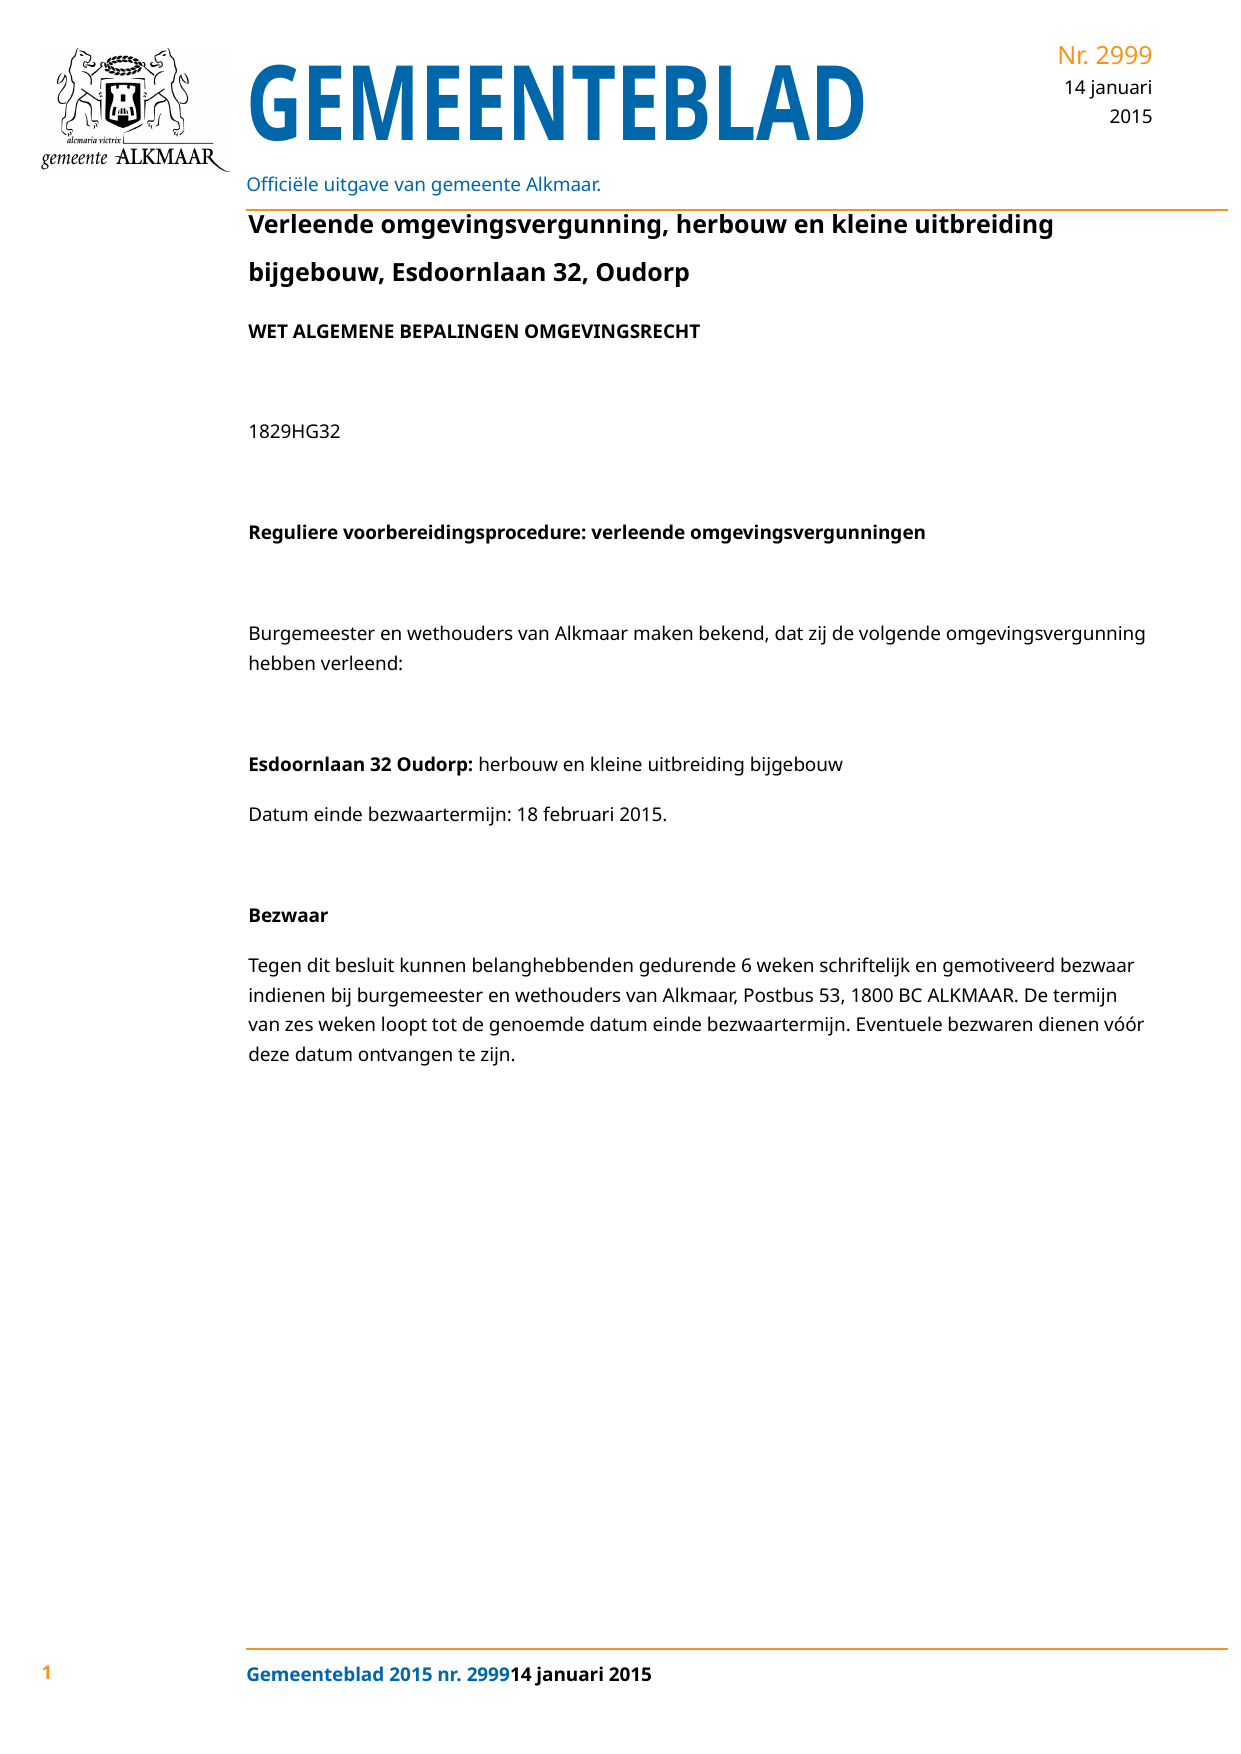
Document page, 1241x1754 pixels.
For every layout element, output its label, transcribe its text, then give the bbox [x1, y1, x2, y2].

text Esdoornlaan 32 Oudorp: herbouw en kleine uitbreiding bijgebouw [248, 751, 1152, 777]
text Bezwaar [248, 902, 1152, 928]
text 1829HG32 [248, 419, 1152, 444]
text Reguliere voorbereidingsprocedure: verleende omgevingsvergunningen [248, 519, 1152, 545]
text WET ALGEMENE BEPALINGEN OMGEVINGSRECHT [248, 318, 1152, 344]
text Tegen dit besluit kunnen belanghebbenden gedurende 6 weken schriftelijk en gemotiveerd bezwaar indienen bij burgemeester en wethouders van Alkmaar, Postbus 53, 1800 BC ALKMAAR. De termijn van zes weken loopt tot de genoemde datum einde bezwaartermijn. Eventuele bezwaren dienen vóór deze datum ontvangen te zijn. [248, 952, 1152, 1067]
text Burgemeester en wethouders van Alkmaar maken bekend, dat zij de volgende omgevingsvergunning hebben verleend: [248, 620, 1152, 676]
text Datum einde bezwaartermijn: 18 februari 2015. [248, 801, 1152, 827]
text Verleende omgevingsvergunning, herbouw en kleine uitbreiding bijgebouw, Esdoornlaan 32, Oudorp [248, 211, 1152, 288]
picture [41, 47, 231, 172]
